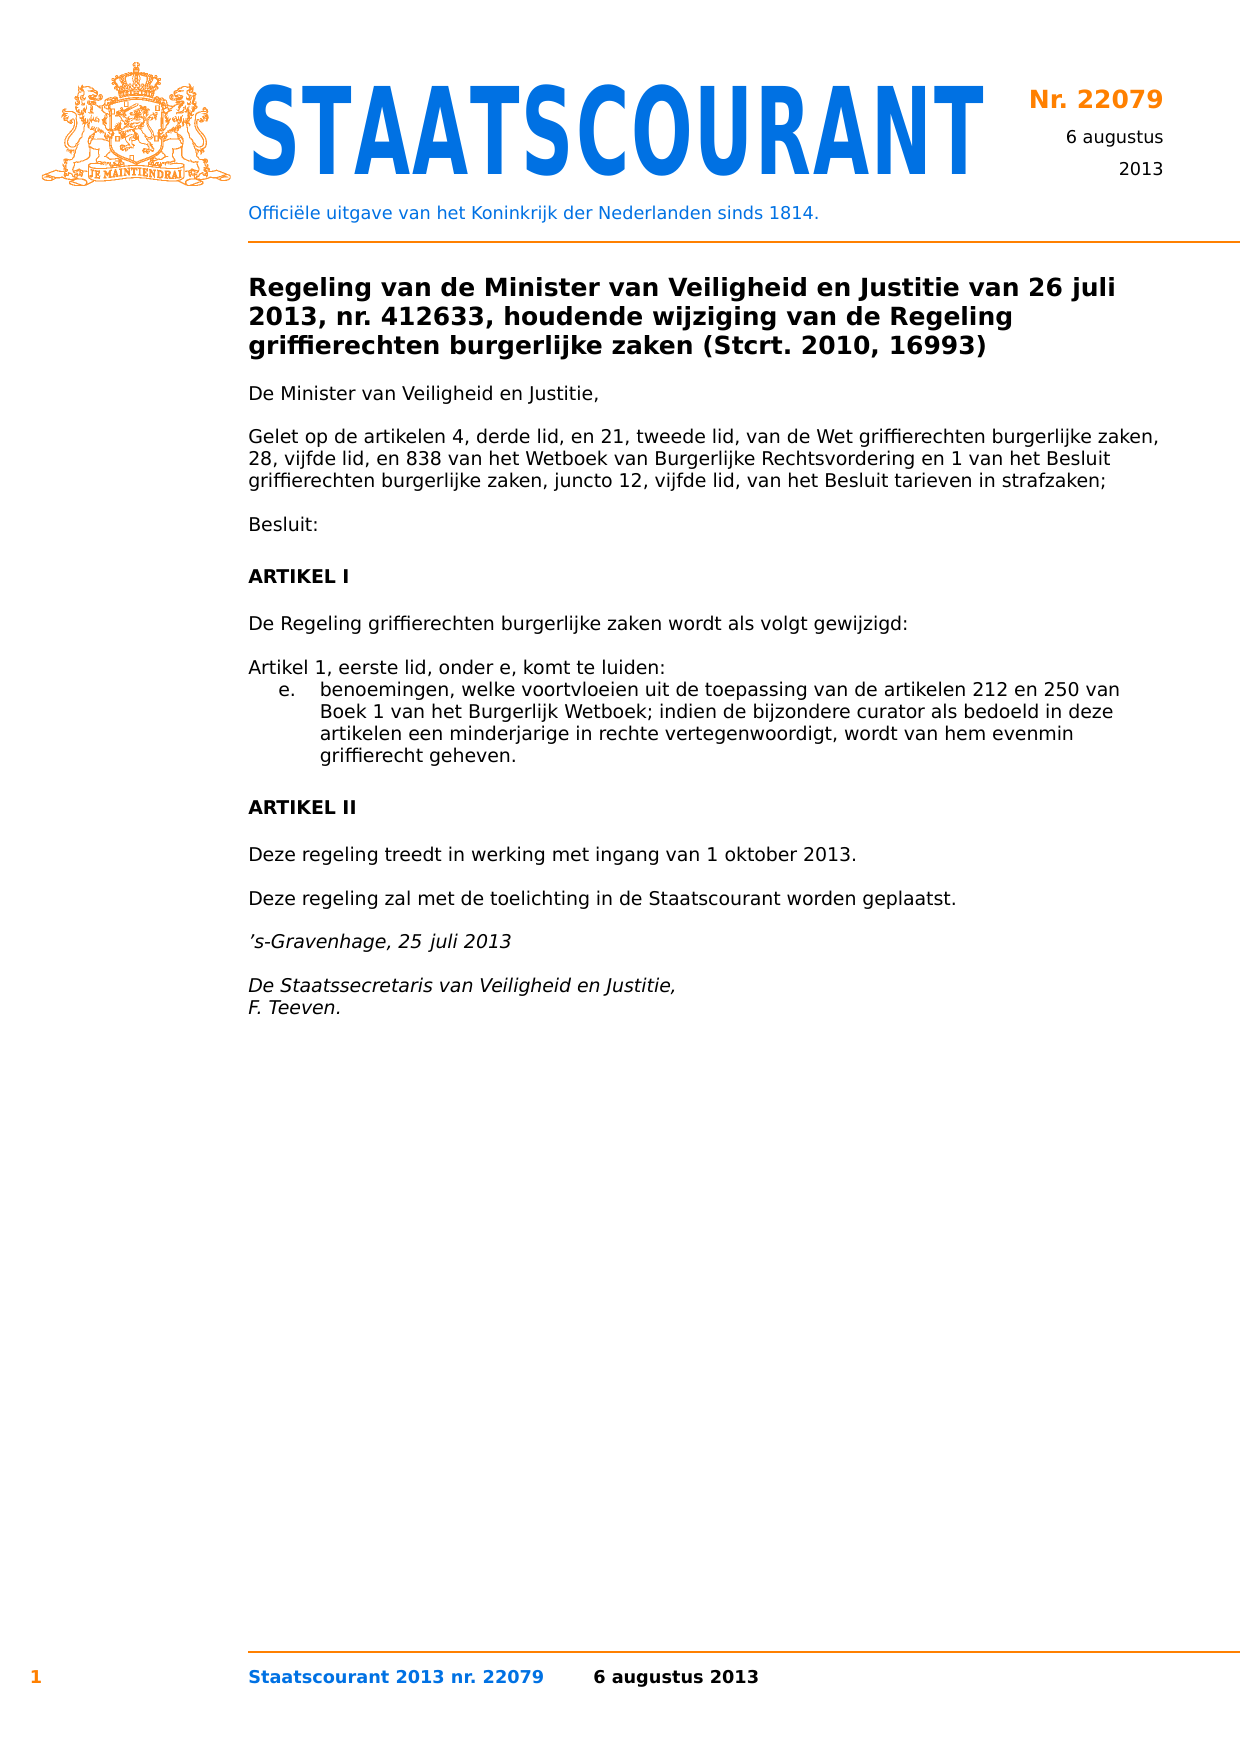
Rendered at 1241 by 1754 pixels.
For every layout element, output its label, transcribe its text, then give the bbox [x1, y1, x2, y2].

text Artikel 1, eerste lid, onder e, komt te luiden: [248, 657, 1163, 679]
text De Minister van Veiligheid en Justitie, [248, 382, 1163, 404]
text Besluit: [248, 514, 1163, 536]
text Gelet op de artikelen 4, derde lid, en 21, tweede lid, van de Wet griffierechten burgerlijke zaken, 28, vijfde lid, en 838 van het Wetboek van Burgerlijke Rechtsvordering en 1 van het Besluit griffierechten burgerlijke zaken, juncto 12, vijfde lid, van het Besluit tarieven in strafzaken; [248, 426, 1163, 492]
text De Staatssecretaris van Veiligheid en Justitie, F. Teeven. [248, 975, 1163, 1019]
text e. benoemingen, welke voortvloeien uit de toepassing van de artikelen 212 en 250 van Boek 1 van het Burgerlijk Wetboek; indien de bijzondere curator als bedoeld in deze artikelen een minderjarige in rechte vertegenwoordigt, wordt van hem evenmin griffierecht geheven. [278, 679, 1163, 767]
table_cell Officiële uitgave van het Koninkrijk der Nederlanden sinds 1814. [248, 203, 1240, 241]
table_cell 6 augustus [998, 121, 1240, 153]
picture [41, 62, 231, 186]
table_cell 2013 [998, 153, 1240, 203]
subtitle ARTIKEL I [248, 566, 1163, 588]
table_header STAATSCOURANT [248, 62, 998, 203]
text Deze regeling zal met de toelichting in de Staatscourant worden geplaatst. [248, 888, 1163, 909]
subtitle ARTIKEL II [248, 797, 1163, 819]
subtitle Regeling van de Minister van Veiligheid en Justitie van 26 juli 2013, nr. 412633, houdende wijziging van de Regeling griffierechten burgerlijke zaken (Stcrt. 2010, 16993) [248, 273, 1163, 361]
text ’s-Gravenhage, 25 juli 2013 [248, 931, 1163, 953]
table_header Nr. 22079 [998, 62, 1240, 121]
text Deze regeling treedt in werking met ingang van 1 oktober 2013. [248, 844, 1163, 866]
text De Regeling griffierechten burgerlijke zaken wordt als volgt gewijzigd: [248, 613, 1163, 635]
table_header [25, 62, 248, 241]
